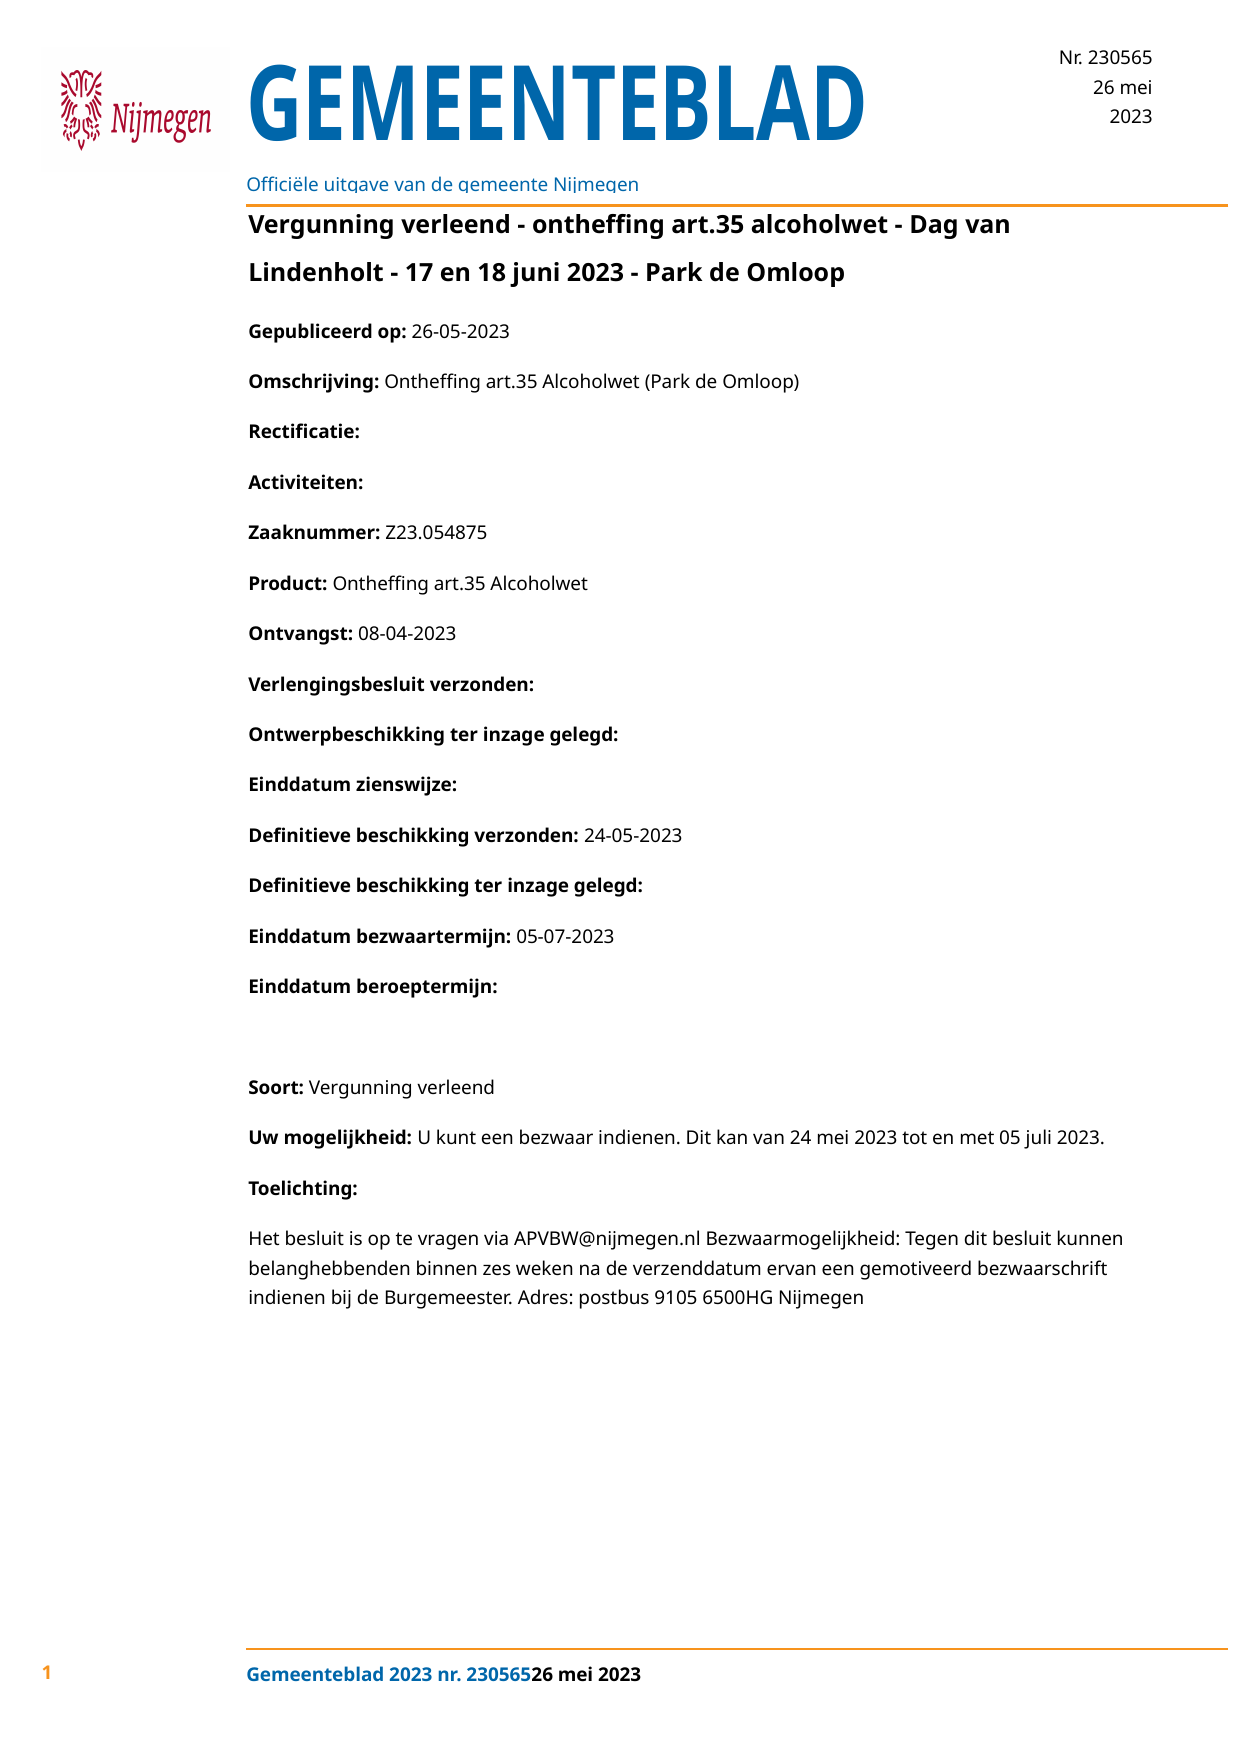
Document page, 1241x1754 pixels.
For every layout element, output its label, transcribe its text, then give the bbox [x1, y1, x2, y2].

text Verlengingsbesluit verzonden: [248, 671, 1152, 697]
text Soort: Vergunning verleend [248, 1074, 1152, 1100]
text Einddatum bezwaartermijn: 05-07-2023 [248, 923, 1152, 949]
text Gepubliceerd op: 26-05-2023 [248, 318, 1152, 344]
text Activiteiten: [248, 469, 1152, 495]
text Toelichting: [248, 1175, 1152, 1201]
picture [41, 47, 231, 172]
text Het besluit is op te vragen via APVBW@nijmegen.nl Bezwaarmogelijkheid: Tegen dit besluit kunnen belanghebbenden binnen zes weken na de verzenddatum ervan een gemotiveerd bezwaarschrift indienen bij de Burgemeester. Adres: postbus 9105 6500HG Nijmegen [248, 1225, 1152, 1310]
text Vergunning verleend - ontheffing art.35 alcoholwet - Dag van Lindenholt - 17 en 18 juni 2023 - Park de Omloop [248, 207, 1152, 288]
text Einddatum zienswijze: [248, 772, 1152, 797]
text Product: Ontheffing art.35 Alcoholwet [248, 570, 1152, 596]
text Omschrijving: Ontheffing art.35 Alcoholwet (Park de Omloop) [248, 368, 1152, 394]
text Definitieve beschikking verzonden: 24-05-2023 [248, 822, 1152, 848]
text Zaaknummer: Z23.054875 [248, 519, 1152, 545]
text Ontvangst: 08-04-2023 [248, 620, 1152, 646]
text Einddatum beroeptermijn: [248, 973, 1152, 999]
text Uw mogelijkheid: U kunt een bezwaar indienen. Dit kan van 24 mei 2023 tot en met 05 juli 2023. [248, 1124, 1152, 1150]
text Ontwerpbeschikking ter inzage gelegd: [248, 721, 1152, 747]
text Rectificatie: [248, 419, 1152, 444]
text Definitieve beschikking ter inzage gelegd: [248, 872, 1152, 898]
